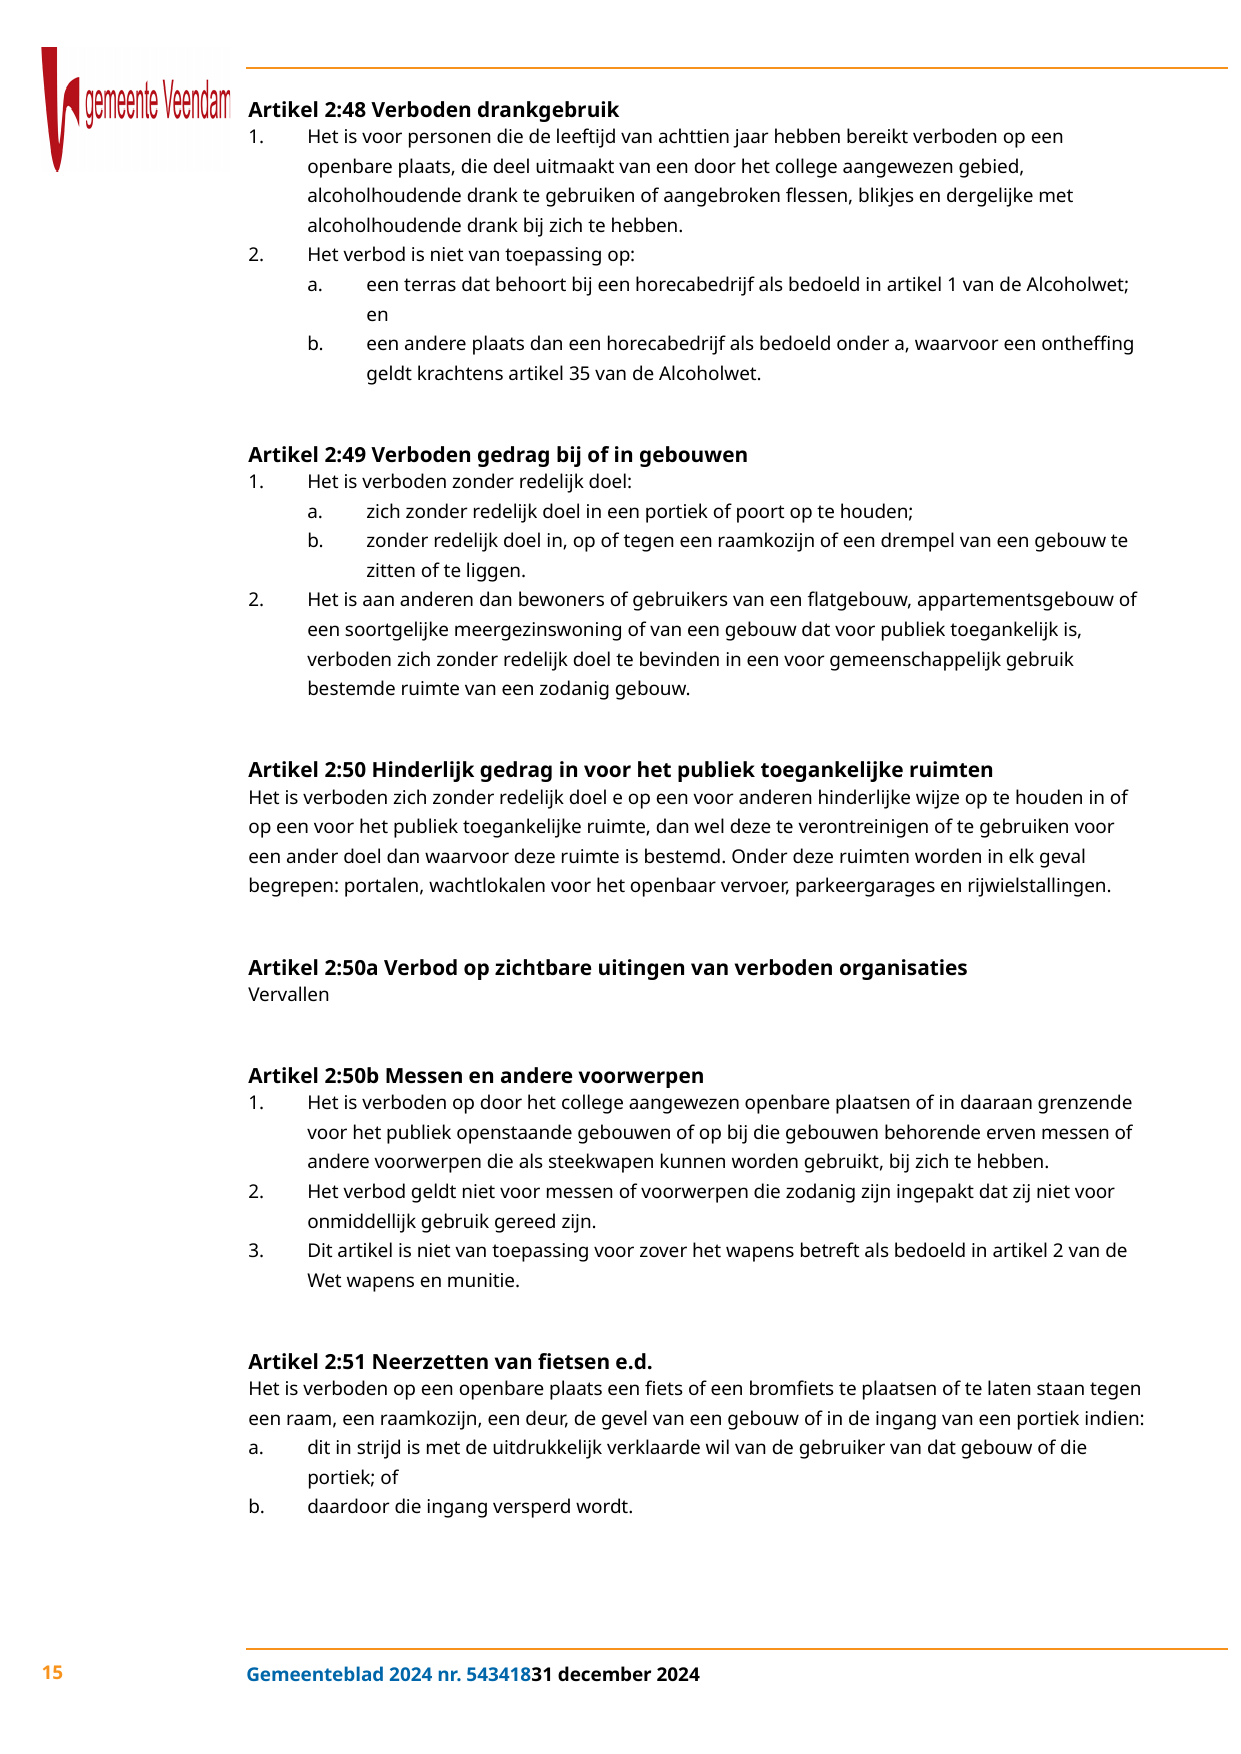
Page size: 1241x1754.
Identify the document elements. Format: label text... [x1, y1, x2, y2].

text Het is verboden op een openbare plaats een fiets of een bromfiets te plaatsen of te laten staan tegen een raam, een raamkozijn, een deur, de gevel van een gebouw of in de ingang van een portiek indien: [248, 1375, 1152, 1431]
text Artikel 2:48 Verboden drankgebruik [248, 95, 1152, 123]
list een terras dat behoort bij een horecabedrijf als bedoeld in artikel 1 van de Alcoholwet; en [307, 271, 1152, 326]
list daardoor die ingang versperd wordt. [248, 1494, 1152, 1519]
list dit in strijd is met de uitdrukkelijk verklaarde wil van de gebruiker van dat gebouw of die portiek; of [248, 1434, 1152, 1490]
picture [41, 47, 231, 172]
list Het verbod is niet van toepassing op: [248, 242, 1152, 267]
list zonder redelijk doel in, op of tegen een raamkozijn of een drempel van een gebouw te zitten of te liggen. [307, 527, 1152, 583]
list Het is verboden zonder redelijk doel: [248, 468, 1152, 494]
list Dit artikel is niet van toepassing voor zover het wapens betreft als bedoeld in artikel 2 van de Wet wapens en munitie. [248, 1237, 1152, 1293]
list Het is voor personen die de leeftijd van achttien jaar hebben bereikt verboden op een openbare plaats, die deel uitmaakt van een door het college aangewezen gebied, alcoholhoudende drank te gebruiken of aangebroken flessen, blikjes en dergelijke met alcoholhoudende drank bij zich te hebben. [248, 123, 1152, 238]
text Artikel 2:49 Verboden gedrag bij of in gebouwen [248, 440, 1152, 468]
text Het is verboden zich zonder redelijk doel e op een voor anderen hinderlijke wijze op te houden in of op een voor het publiek toegankelijke ruimte, dan wel deze te verontreinigen of te gebruiken voor een ander doel dan waarvoor deze ruimte is bestemd. Onder deze ruimten worden in elk geval begrepen: portalen, wachtlokalen voor het openbaar vervoer, parkeergarages en rijwielstallingen. [248, 784, 1152, 898]
text Artikel 2:50b Messen en andere voorwerpen [248, 1061, 1152, 1089]
text Artikel 2:51 Neerzetten van fietsen e.d. [248, 1347, 1152, 1375]
text Artikel 2:50a Verbod op zichtbare uitingen van verboden organisaties [248, 953, 1152, 981]
list een andere plaats dan een horecabedrijf als bedoeld onder a, waarvoor een ontheffing geldt krachtens artikel 35 van de Alcoholwet. [307, 330, 1152, 386]
list Het verbod geldt niet voor messen of voorwerpen die zodanig zijn ingepakt dat zij niet voor onmiddellijk gebruik gereed zijn. [248, 1178, 1152, 1233]
list Het is aan anderen dan bewoners of gebruikers van een flatgebouw, appartementsgebouw of een soortgelijke meergezinswoning of van een gebouw dat voor publiek toegankelijk is, verboden zich zonder redelijk doel te bevinden in een voor gemeenschappelijk gebruik bestemde ruimte van een zodanig gebouw. [248, 587, 1152, 701]
list Het is verboden op door het college aangewezen openbare plaatsen of in daaraan grenzende voor het publiek openstaande gebouwen of op bij die gebouwen behorende erven messen of andere voorwerpen die als steekwapen kunnen worden gebruikt, bij zich te hebben. [248, 1089, 1152, 1174]
text Artikel 2:50 Hinderlijk gedrag in voor het publiek toegankelijke ruimten [248, 755, 1152, 784]
text Vervallen [248, 981, 1152, 1007]
list zich zonder redelijk doel in een portiek of poort op te houden; [307, 498, 1152, 524]
